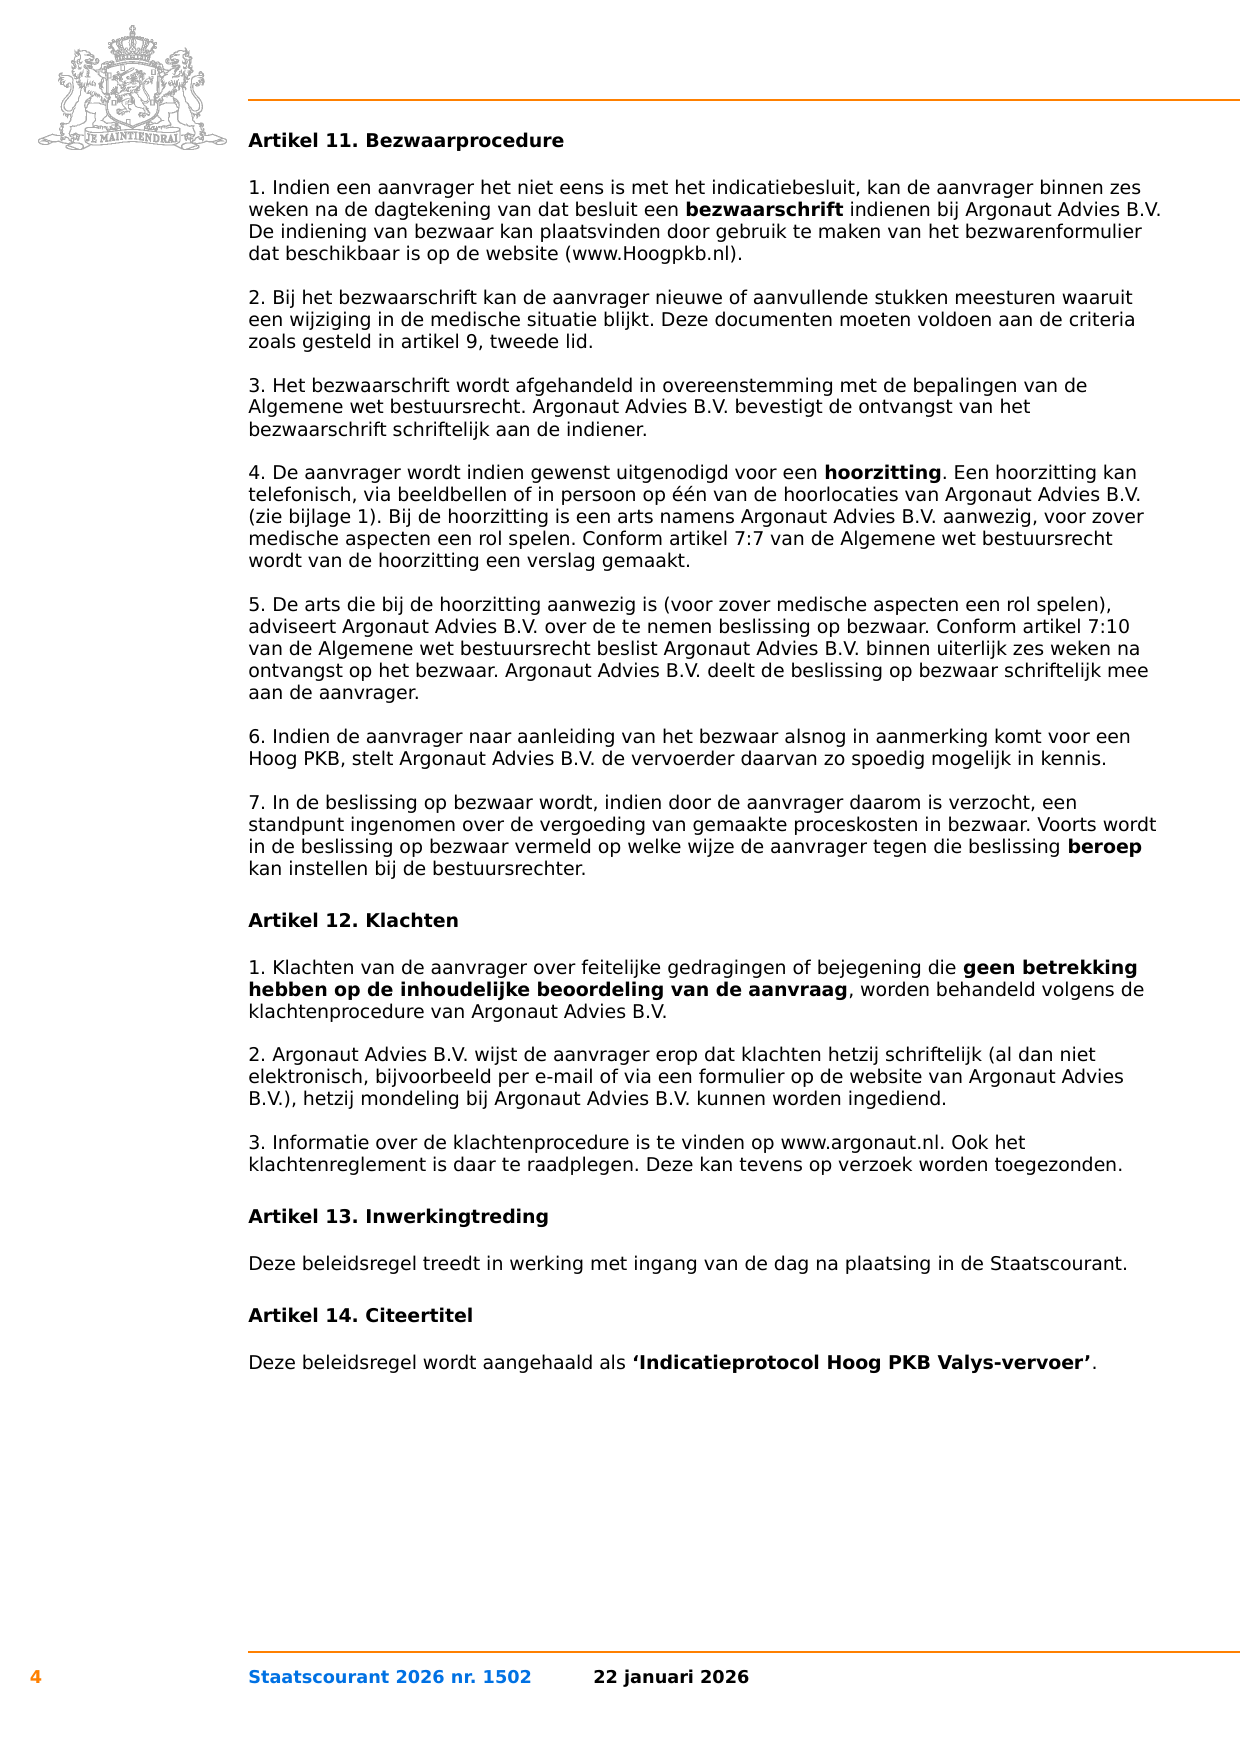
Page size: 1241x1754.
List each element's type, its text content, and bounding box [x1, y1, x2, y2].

text 2. Bij het bezwaarschrift kan de aanvrager nieuwe of aanvullende stukken meesturen waaruit een wijziging in de medische situatie blijkt. Deze documenten moeten voldoen aan de criteria zoals gesteld in artikel 9, tweede lid. [248, 287, 1163, 353]
text 7. In de beslissing op bezwaar wordt, indien door de aanvrager daarom is verzocht, een standpunt ingenomen over de vergoeding van gemaakte proceskosten in bezwaar. Voorts wordt in de beslissing op bezwaar vermeld op welke wijze de aanvrager tegen die beslissing beroep kan instellen bij de bestuursrechter. [248, 792, 1163, 879]
subtitle Artikel 11. Bezwaarprocedure [248, 130, 1163, 152]
text Deze beleidsregel wordt aangehaald als ‘Indicatieprotocol Hoog PKB Valys-vervoer’. [248, 1352, 1163, 1374]
text 2. Argonaut Advies B.V. wijst de aanvrager erop dat klachten hetzij schriftelijk (al dan niet elektronisch, bijvoorbeeld per e-mail of via een formulier op de website van Argonaut Advies B.V.), hetzij mondeling bij Argonaut Advies B.V. kunnen worden ingediend. [248, 1044, 1163, 1110]
text 1. Klachten van de aanvrager over feitelijke gedragingen of bejegening die geen betrekking hebben op de inhoudelijke beoordeling van de aanvraag, worden behandeld volgens de klachtenprocedure van Argonaut Advies B.V. [248, 957, 1163, 1022]
subtitle Artikel 14. Citeertitel [248, 1305, 1163, 1327]
text 1. Indien een aanvrager het niet eens is met het indicatiebesluit, kan de aanvrager binnen zes weken na de dagtekening van dat besluit een bezwaarschrift indienen bij Argonaut Advies B.V. De indiening van bezwaar kan plaatsvinden door gebruik te maken van het bezwarenformulier dat beschikbaar is op de website (www.Hoogpkb.nl). [248, 177, 1163, 265]
text 3. Informatie over de klachtenprocedure is te vinden op www.argonaut.nl. Ook het klachtenreglement is daar te raadplegen. Deze kan tevens op verzoek worden toegezonden. [248, 1132, 1163, 1176]
picture [38, 25, 227, 150]
text 4. De aanvrager wordt indien gewenst uitgenodigd voor een hoorzitting. Een hoorzitting kan telefonisch, via beeldbellen of in persoon op één van de hoorlocaties van Argonaut Advies B.V. (zie bijlage 1). Bij de hoorzitting is een arts namens Argonaut Advies B.V. aanwezig, voor zover medische aspecten een rol spelen. Conform artikel 7:7 van de Algemene wet bestuursrecht wordt van de hoorzitting een verslag gemaakt. [248, 462, 1163, 572]
text 6. Indien de aanvrager naar aanleiding van het bezwaar alsnog in aanmerking komt voor een Hoog PKB, stelt Argonaut Advies B.V. de vervoerder daarvan zo spoedig mogelijk in kennis. [248, 726, 1163, 770]
text 5. De arts die bij de hoorzitting aanwezig is (voor zover medische aspecten een rol spelen), adviseert Argonaut Advies B.V. over de te nemen beslissing op bezwaar. Conform artikel 7:10 van de Algemene wet bestuursrecht beslist Argonaut Advies B.V. binnen uiterlijk zes weken na ontvangst op het bezwaar. Argonaut Advies B.V. deelt de beslissing op bezwaar schriftelijk mee aan de aanvrager. [248, 594, 1163, 704]
text Deze beleidsregel treedt in werking met ingang van de dag na plaatsing in de Staatscourant. [248, 1253, 1163, 1275]
text 3. Het bezwaarschrift wordt afgehandeld in overeenstemming met de bepalingen van de Algemene wet bestuursrecht. Argonaut Advies B.V. bevestigt de ontvangst van het bezwaarschrift schriftelijk aan de indiener. [248, 374, 1163, 440]
subtitle Artikel 13. Inwerkingtreding [248, 1206, 1163, 1228]
subtitle Artikel 12. Klachten [248, 909, 1163, 932]
